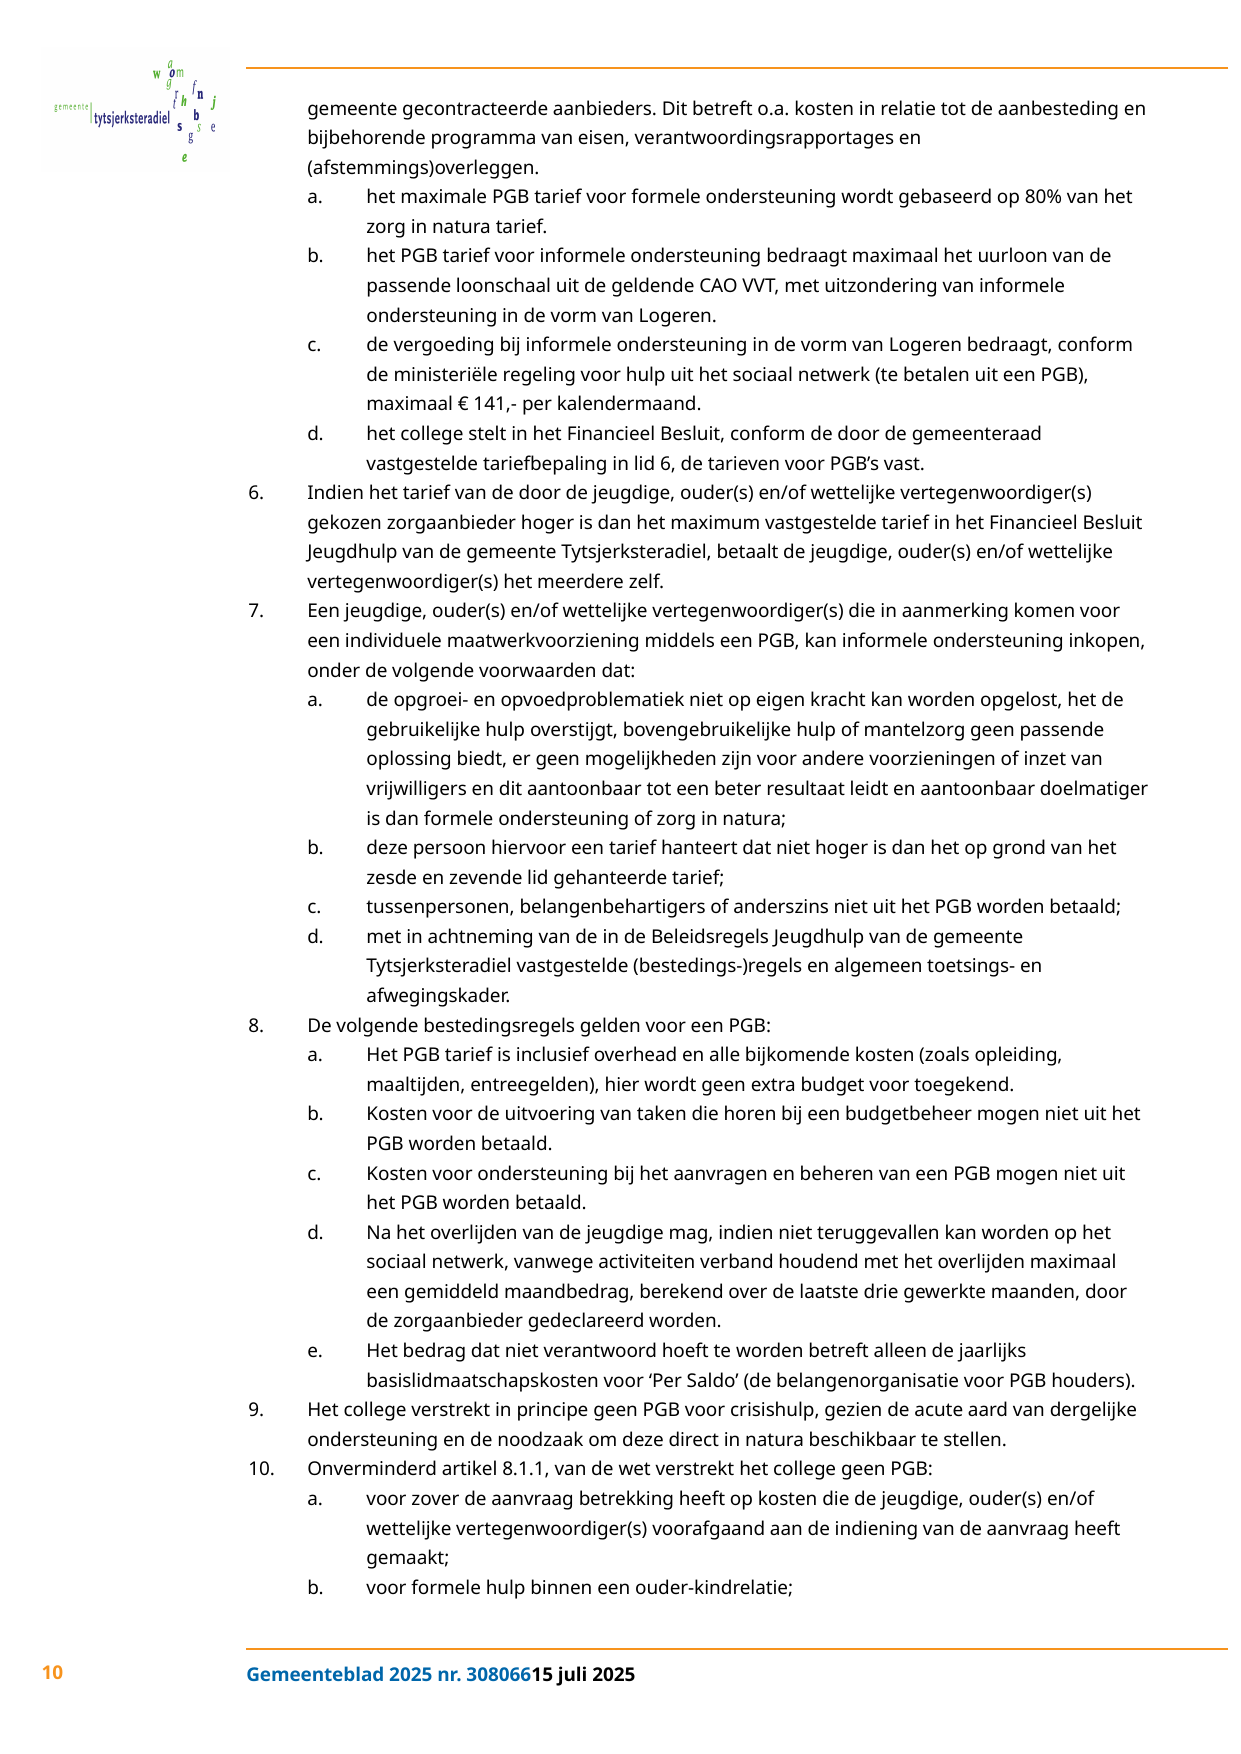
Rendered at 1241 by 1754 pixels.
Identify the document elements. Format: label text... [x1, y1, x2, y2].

list Het college verstrekt in principe geen PGB voor crisishulp, gezien de acute aard van dergelijke ondersteuning en de noodzaak om deze direct in natura beschikbaar te stellen. [248, 1396, 1152, 1452]
list Het bedrag dat niet verantwoord hoeft te worden betreft alleen de jaarlijks basislidmaatschapskosten voor ‘Per Saldo’ (de belangenorganisatie voor PGB houders). [307, 1337, 1152, 1393]
list het maximale PGB tarief voor formele ondersteuning wordt gebaseerd op 80% van het zorg in natura tarief. [307, 183, 1152, 239]
list met in achtneming van de in de Beleidsregels Jeugdhulp van de gemeente Tytsjerksteradiel vastgestelde (bestedings-)regels en algemeen toetsings- en afwegingskader. [307, 923, 1152, 1008]
list gemeente gecontracteerde aanbieders. Dit betreft o.a. kosten in relatie tot de aanbesteding en bijbehorende programma van eisen, verantwoordingsrapportages en (afstemmings)overleggen. [248, 95, 1152, 180]
list Na het overlijden van de jeugdige mag, indien niet teruggevallen kan worden op het sociaal netwerk, vanwege activiteiten verband houdend met het overlijden maximaal een gemiddeld maandbedrag, berekend over de laatste drie gewerkte maanden, door de zorgaanbieder gedeclareerd worden. [307, 1219, 1152, 1333]
list Indien het tarief van de door de jeugdige, ouder(s) en/of wettelijke vertegenwoordiger(s) gekozen zorgaanbieder hoger is dan het maximum vastgestelde tarief in het Financieel Besluit Jeugdhulp van de gemeente Tytsjerksteradiel, betaalt de jeugdige, ouder(s) en/of wettelijke vertegenwoordiger(s) het meerdere zelf. [248, 479, 1152, 594]
list Kosten voor ondersteuning bij het aanvragen en beheren van een PGB mogen niet uit het PGB worden betaald. [307, 1160, 1152, 1215]
list het PGB tarief voor informele ondersteuning bedraagt maximaal het uurloon van de passende loonschaal uit de geldende CAO VVT, met uitzondering van informele ondersteuning in de vorm van Logeren. [307, 243, 1152, 328]
list De volgende bestedingsregels gelden voor een PGB: [248, 1012, 1152, 1038]
list Het PGB tarief is inclusief overhead en alle bijkomende kosten (zoals opleiding, maaltijden, entreegelden), hier wordt geen extra budget voor toegekend. [307, 1041, 1152, 1097]
list de opgroei- en opvoedproblematiek niet op eigen kracht kan worden opgelost, het de gebruikelijke hulp overstijgt, bovengebruikelijke hulp of mantelzorg geen passende oplossing biedt, er geen mogelijkheden zijn voor andere voorzieningen of inzet van vrijwilligers en dit aantoonbaar tot een beter resultaat leidt en aantoonbaar doelmatiger is dan formele ondersteuning of zorg in natura; [307, 686, 1152, 831]
list Onverminderd artikel 8.1.1, van de wet verstrekt het college geen PGB: [248, 1456, 1152, 1481]
list het college stelt in het Financieel Besluit, conform de door de gemeenteraad vastgestelde tariefbepaling in lid 6, de tarieven voor PGB’s vast. [307, 420, 1152, 476]
list Een jeugdige, ouder(s) en/of wettelijke vertegenwoordiger(s) die in aanmerking komen voor een individuele maatwerkvoorziening middels een PGB, kan informele ondersteuning inkopen, onder de volgende voorwaarden dat: [248, 598, 1152, 683]
picture [41, 47, 231, 172]
list tussenpersonen, belangenbehartigers of anderszins niet uit het PGB worden betaald; [307, 893, 1152, 919]
list de vergoeding bij informele ondersteuning in de vorm van Logeren bedraagt, conform de ministeriële regeling voor hulp uit het sociaal netwerk (te betalen uit een PGB), maximaal € 141,- per kalendermaand. [307, 331, 1152, 416]
list deze persoon hiervoor een tarief hanteert dat niet hoger is dan het op grond van het zesde en zevende lid gehanteerde tarief; [307, 834, 1152, 890]
list Kosten voor de uitvoering van taken die horen bij een budgetbeheer mogen niet uit het PGB worden betaald. [307, 1101, 1152, 1156]
list voor zover de aanvraag betrekking heeft op kosten die de jeugdige, ouder(s) en/of wettelijke vertegenwoordiger(s) voorafgaand aan de indiening van de aanvraag heeft gemaakt; [307, 1485, 1152, 1570]
list voor formele hulp binnen een ouder-kindrelatie; [307, 1574, 1152, 1600]
